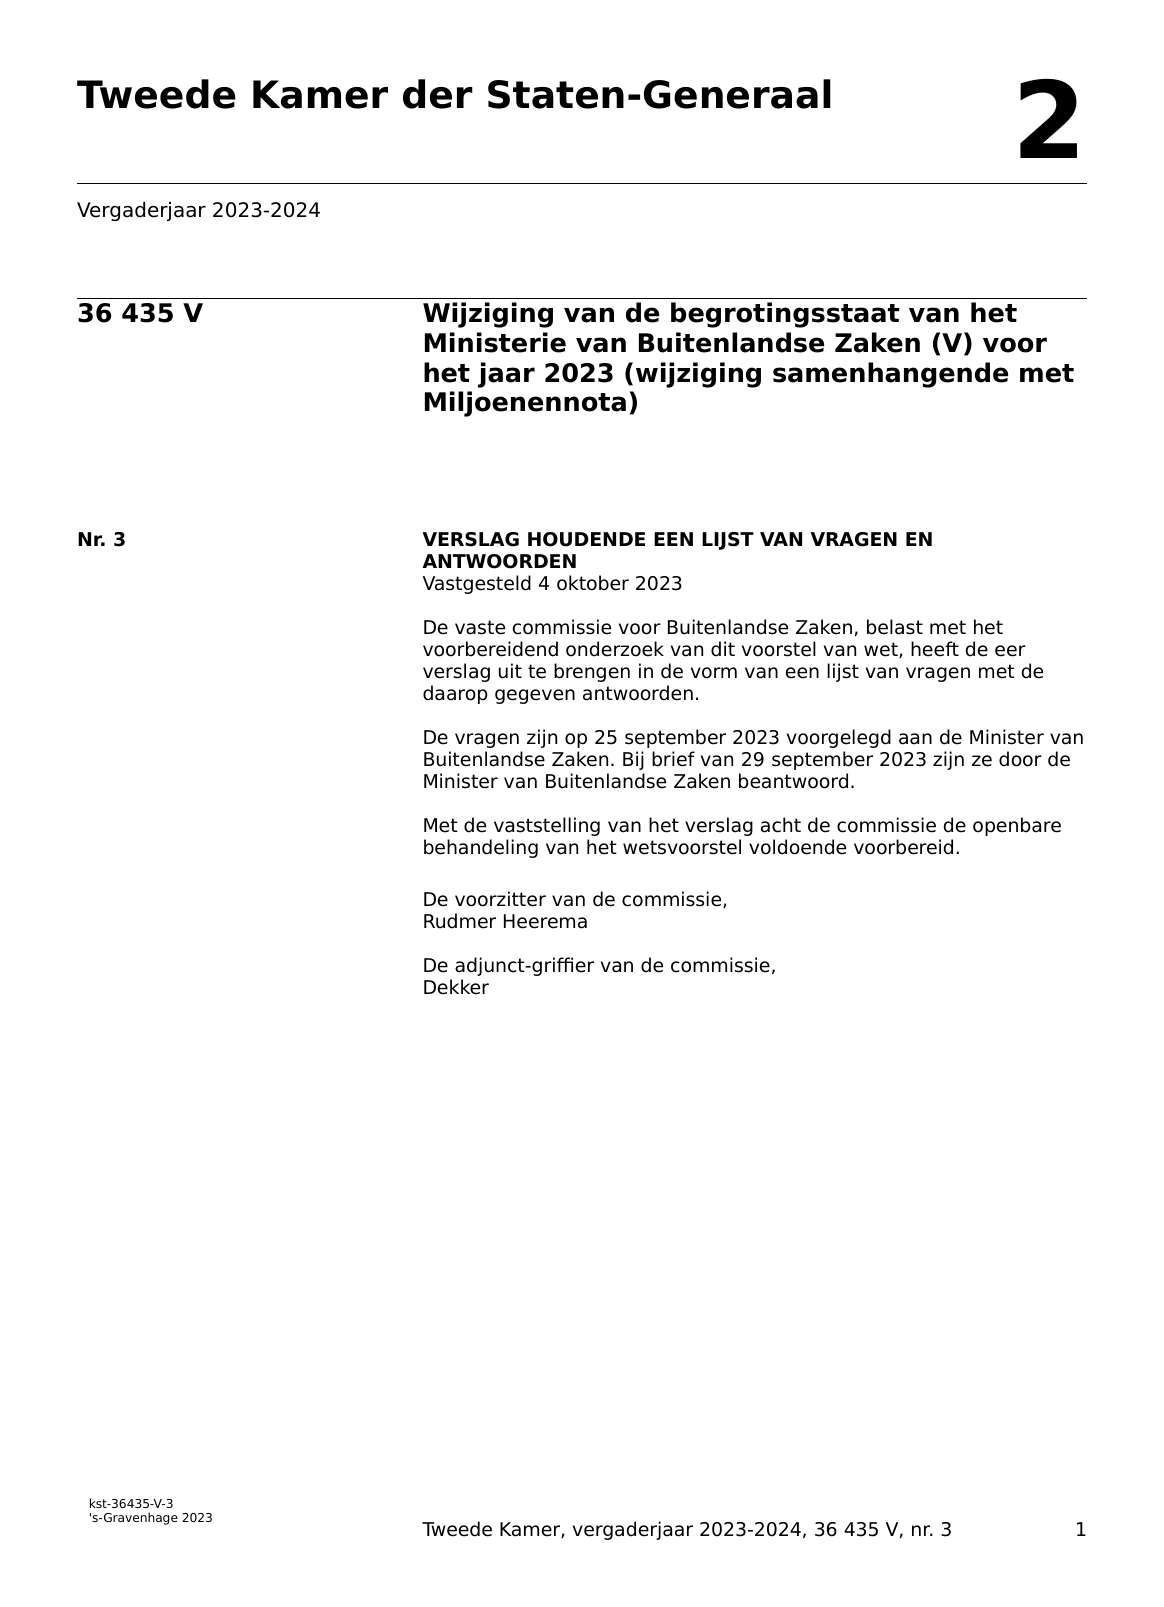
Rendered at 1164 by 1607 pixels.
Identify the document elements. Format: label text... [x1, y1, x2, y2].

subtitle 36 435 V Wijziging van de begrotingsstaat van het Ministerie van Buitenlandse Zaken (V) voor het jaar 2023 (wijziging samenhangende met Miljoenennota) [77, 299, 1087, 418]
table_cell Vergaderjaar 2023-2024 [77, 184, 1087, 298]
text kst-36435-V-3 [88, 1497, 323, 1511]
table_header 2 [886, 59, 1087, 183]
text 's-Gravenhage 2023 [88, 1511, 323, 1525]
text De vragen zijn op 25 september 2023 voorgelegd aan de Minister van Buitenlandse Zaken. Bij brief van 29 september 2023 zijn ze door de Minister van Buitenlandse Zaken beantwoord. [422, 727, 1087, 793]
text Vastgesteld 4 oktober 2023 [422, 573, 1087, 595]
text De vaste commissie voor Buitenlandse Zaken, belast met het voorbereidend onderzoek van dit voorstel van wet, heeft de eer verslag uit te brengen in de vorm van een lijst van vragen met de daarop gegeven antwoorden. [422, 617, 1087, 705]
text De adjunct-griffier van de commissie, Dekker [422, 955, 1087, 999]
text Met de vaststelling van het verslag acht de commissie de openbare behandeling van het wetsvoorstel voldoende voorbereid. [422, 815, 1087, 859]
subtitle Nr. 3 VERSLAG HOUDENDE EEN LIJST VAN VRAGEN EN ANTWOORDEN [77, 529, 1087, 573]
text De voorzitter van de commissie, Rudmer Heerema [422, 889, 1087, 933]
table_header Tweede Kamer der Staten-Generaal [77, 59, 886, 183]
